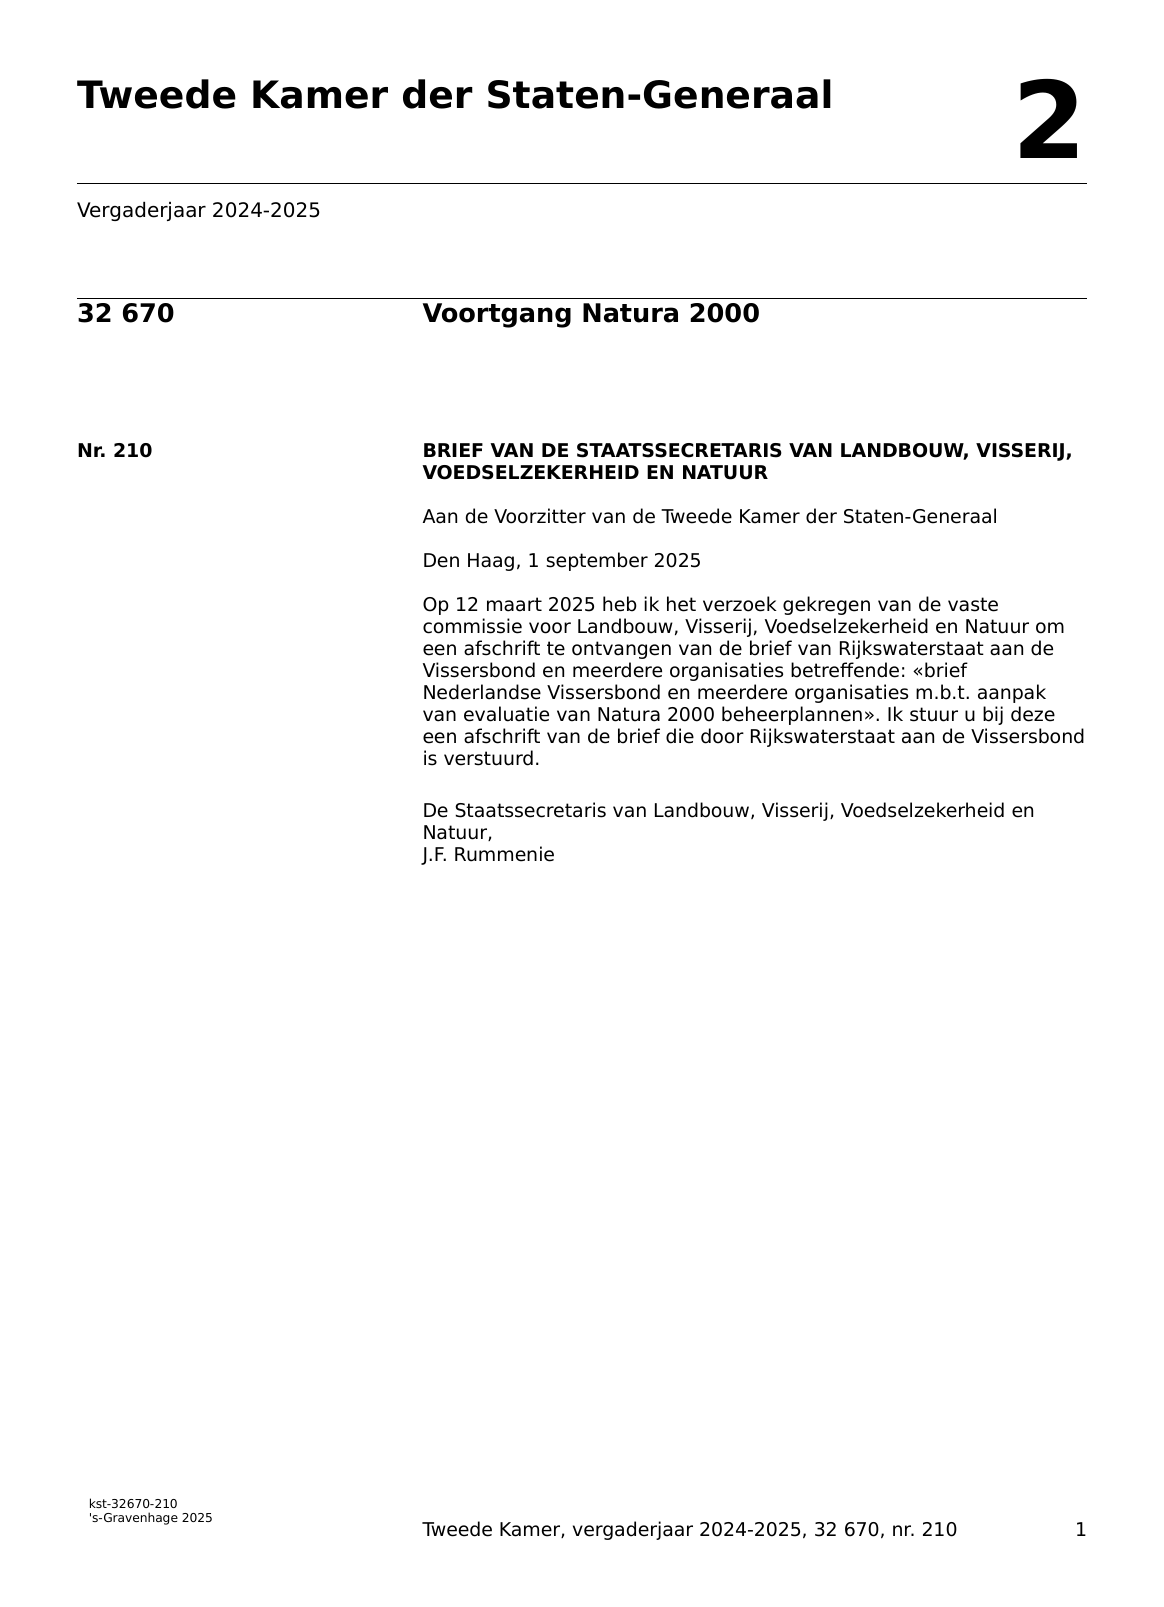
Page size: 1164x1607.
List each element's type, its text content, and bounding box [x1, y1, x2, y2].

subtitle Nr. 210 BRIEF VAN DE STAATSSECRETARIS VAN LANDBOUW, VISSERIJ, VOEDSELZEKERHEID EN NATUUR [77, 440, 1087, 484]
text Aan de Voorzitter van de Tweede Kamer der Staten-Generaal [422, 506, 1087, 528]
table_cell Vergaderjaar 2024-2025 [77, 184, 1087, 298]
text Den Haag, 1 september 2025 [422, 550, 1087, 572]
text Op 12 maart 2025 heb ik het verzoek gekregen van de vaste commissie voor Landbouw, Visserij, Voedselzekerheid en Natuur om een afschrift te ontvangen van de brief van Rijkswaterstaat aan de Vissersbond en meerdere organisaties betreffende: «brief Nederlandse Vissersbond en meerdere organisaties m.b.t. aanpak van evaluatie van Natura 2000 beheerplannen». Ik stuur u bij deze een afschrift van de brief die door Rijkswaterstaat aan de Vissersbond is verstuurd. [422, 594, 1087, 770]
table_header Tweede Kamer der Staten-Generaal [77, 59, 886, 183]
text kst-32670-210 [88, 1497, 323, 1511]
text De Staatssecretaris van Landbouw, Visserij, Voedselzekerheid en Natuur, J.F. Rummenie [422, 800, 1087, 866]
subtitle 32 670 Voortgang Natura 2000 [77, 299, 1087, 329]
text 's-Gravenhage 2025 [88, 1511, 323, 1525]
table_header 2 [886, 59, 1087, 183]
